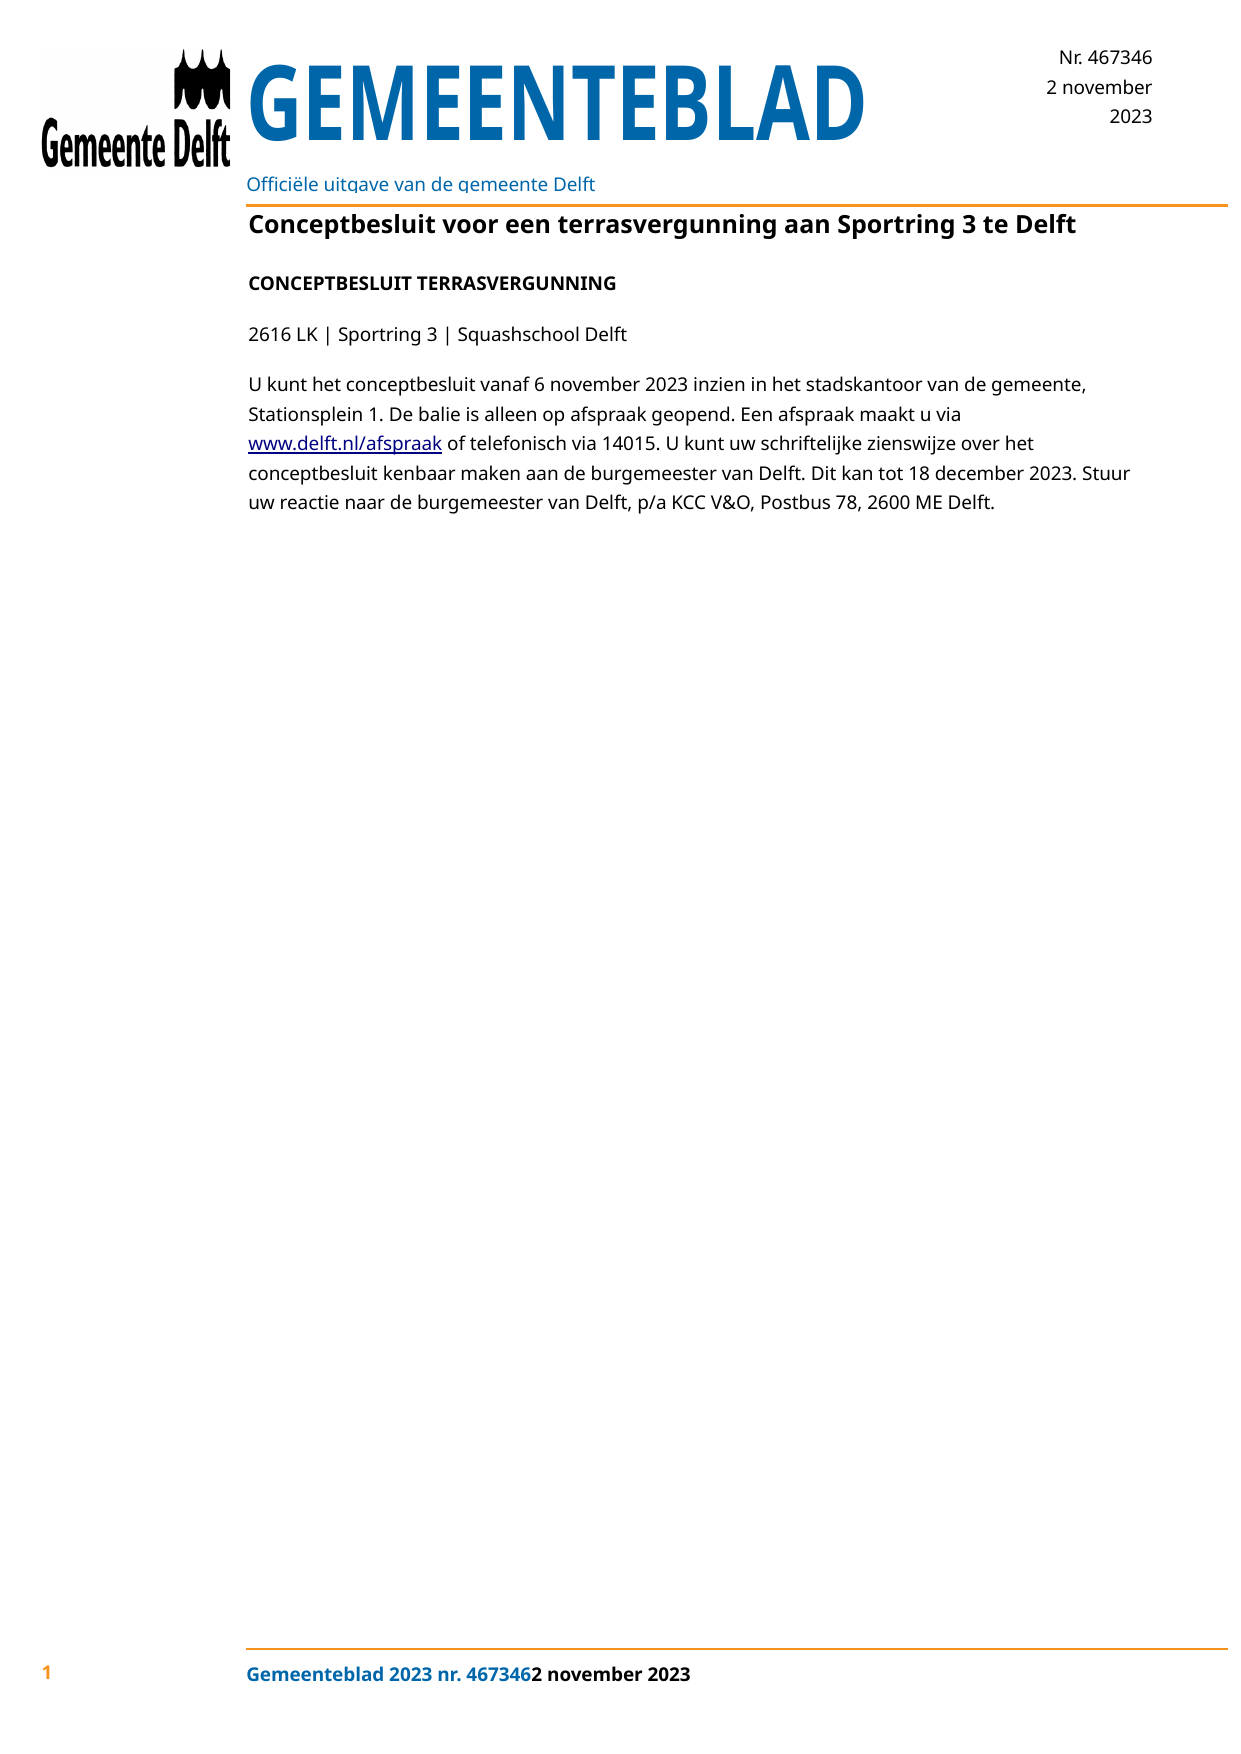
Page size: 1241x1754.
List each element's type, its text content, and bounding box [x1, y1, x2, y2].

text U kunt het conceptbesluit vanaf 6 november 2023 inzien in het stadskantoor van de gemeente, Stationsplein 1. De balie is alleen op afspraak geopend. Een afspraak maakt u via www.delft.nl/afspraak of telefonisch via 14015. U kunt uw schriftelijke zienswijze over het conceptbesluit kenbaar maken aan de burgemeester van Delft. Dit kan tot 18 december 2023. Stuur uw reactie naar de burgemeester van Delft, p/a KCC V&O, Postbus 78, 2600 ME Delft. [248, 371, 1152, 515]
picture [41, 47, 231, 172]
text Conceptbesluit voor een terrasvergunning aan Sportring 3 te Delft [248, 207, 1152, 241]
text CONCEPTBESLUIT TERRASVERGUNNING [248, 270, 1152, 296]
text 2616 LK | Sportring 3 | Squashschool Delft [248, 321, 1152, 346]
